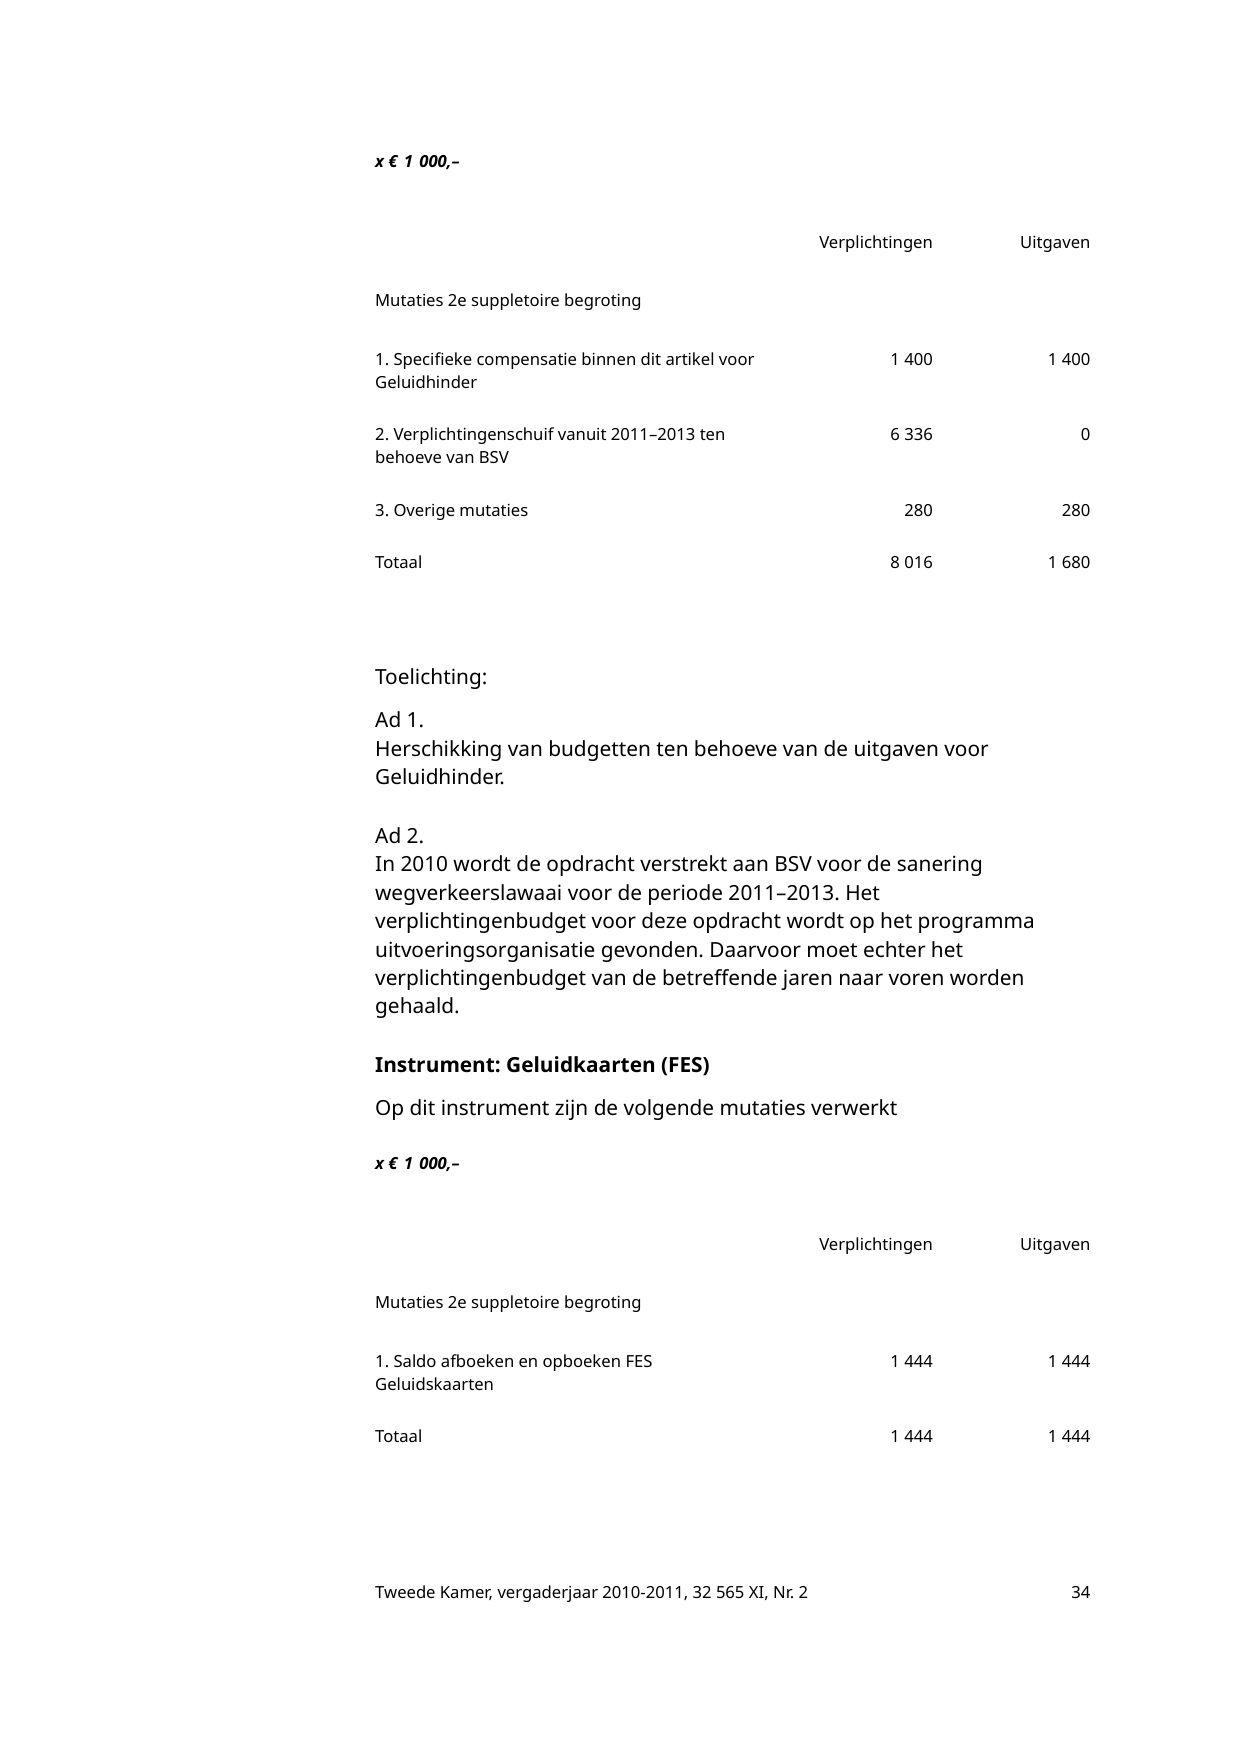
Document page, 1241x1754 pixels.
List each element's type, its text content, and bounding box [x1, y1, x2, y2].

table_cell 1. Saldo afboeken en opboeken FES Geluidskaarten [375, 1349, 775, 1425]
table_cell [933, 289, 1090, 347]
table_cell [775, 1291, 933, 1349]
text Ad 2. [375, 821, 1090, 849]
table_cell [933, 1291, 1090, 1349]
text Herschikking van budgetten ten behoeve van de uitgaven voor Geluidhinder. [375, 734, 1090, 791]
text In 2010 wordt de opdracht verstrekt aan BSV voor de sanering wegverkeerslawaai voor de periode 2011–2013. Het verplichtingenbudget voor deze opdracht wordt op het programma uitvoeringsorganisatie gevonden. Daarvoor moet echter het verplichtingenbudget van de betreffende jaren naar voren worden gehaald. [375, 849, 1090, 1020]
text Op dit instrument zijn de volgende mutaties verwerkt [375, 1093, 1090, 1122]
table_cell 1 444 [933, 1349, 1090, 1425]
text Ad 1. [375, 706, 1090, 734]
table_cell 3. Overige mutaties [375, 498, 775, 551]
text x € 1 000,– [375, 1152, 1090, 1174]
table_header Uitgaven [933, 1233, 1090, 1291]
table_cell Totaal [375, 1425, 775, 1477]
table_cell Mutaties 2e suppletoire begroting [375, 1291, 775, 1349]
table_cell 280 [775, 498, 933, 551]
table_cell 6 336 [775, 423, 933, 498]
table_cell 8 016 [775, 551, 933, 604]
text Toelichting: [375, 662, 1090, 691]
table_cell 1 400 [933, 348, 1090, 423]
table_cell Mutaties 2e suppletoire begroting [375, 289, 775, 347]
table_cell Totaal [375, 551, 775, 604]
text Instrument: Geluidkaarten (FES) [375, 1050, 1090, 1078]
table_cell 1 680 [933, 551, 1090, 604]
text x € 1 000,– [375, 150, 1090, 173]
table_cell 280 [933, 498, 1090, 551]
table_header Verplichtingen [775, 231, 933, 289]
table_cell 1 444 [775, 1349, 933, 1425]
table_cell 1 400 [775, 348, 933, 423]
table_cell 1 444 [775, 1425, 933, 1477]
table_cell 0 [933, 423, 1090, 498]
table_cell 1. Specifieke compensatie binnen dit artikel voor Geluidhinder [375, 348, 775, 423]
table_cell 2. Verplichtingenschuif vanuit 2011–2013 ten behoeve van BSV [375, 423, 775, 498]
table_header Uitgaven [933, 231, 1090, 289]
table_cell [775, 289, 933, 347]
table_cell 1 444 [933, 1425, 1090, 1477]
table_header [375, 1233, 775, 1291]
table_header Verplichtingen [775, 1233, 933, 1291]
table_header [375, 231, 775, 289]
